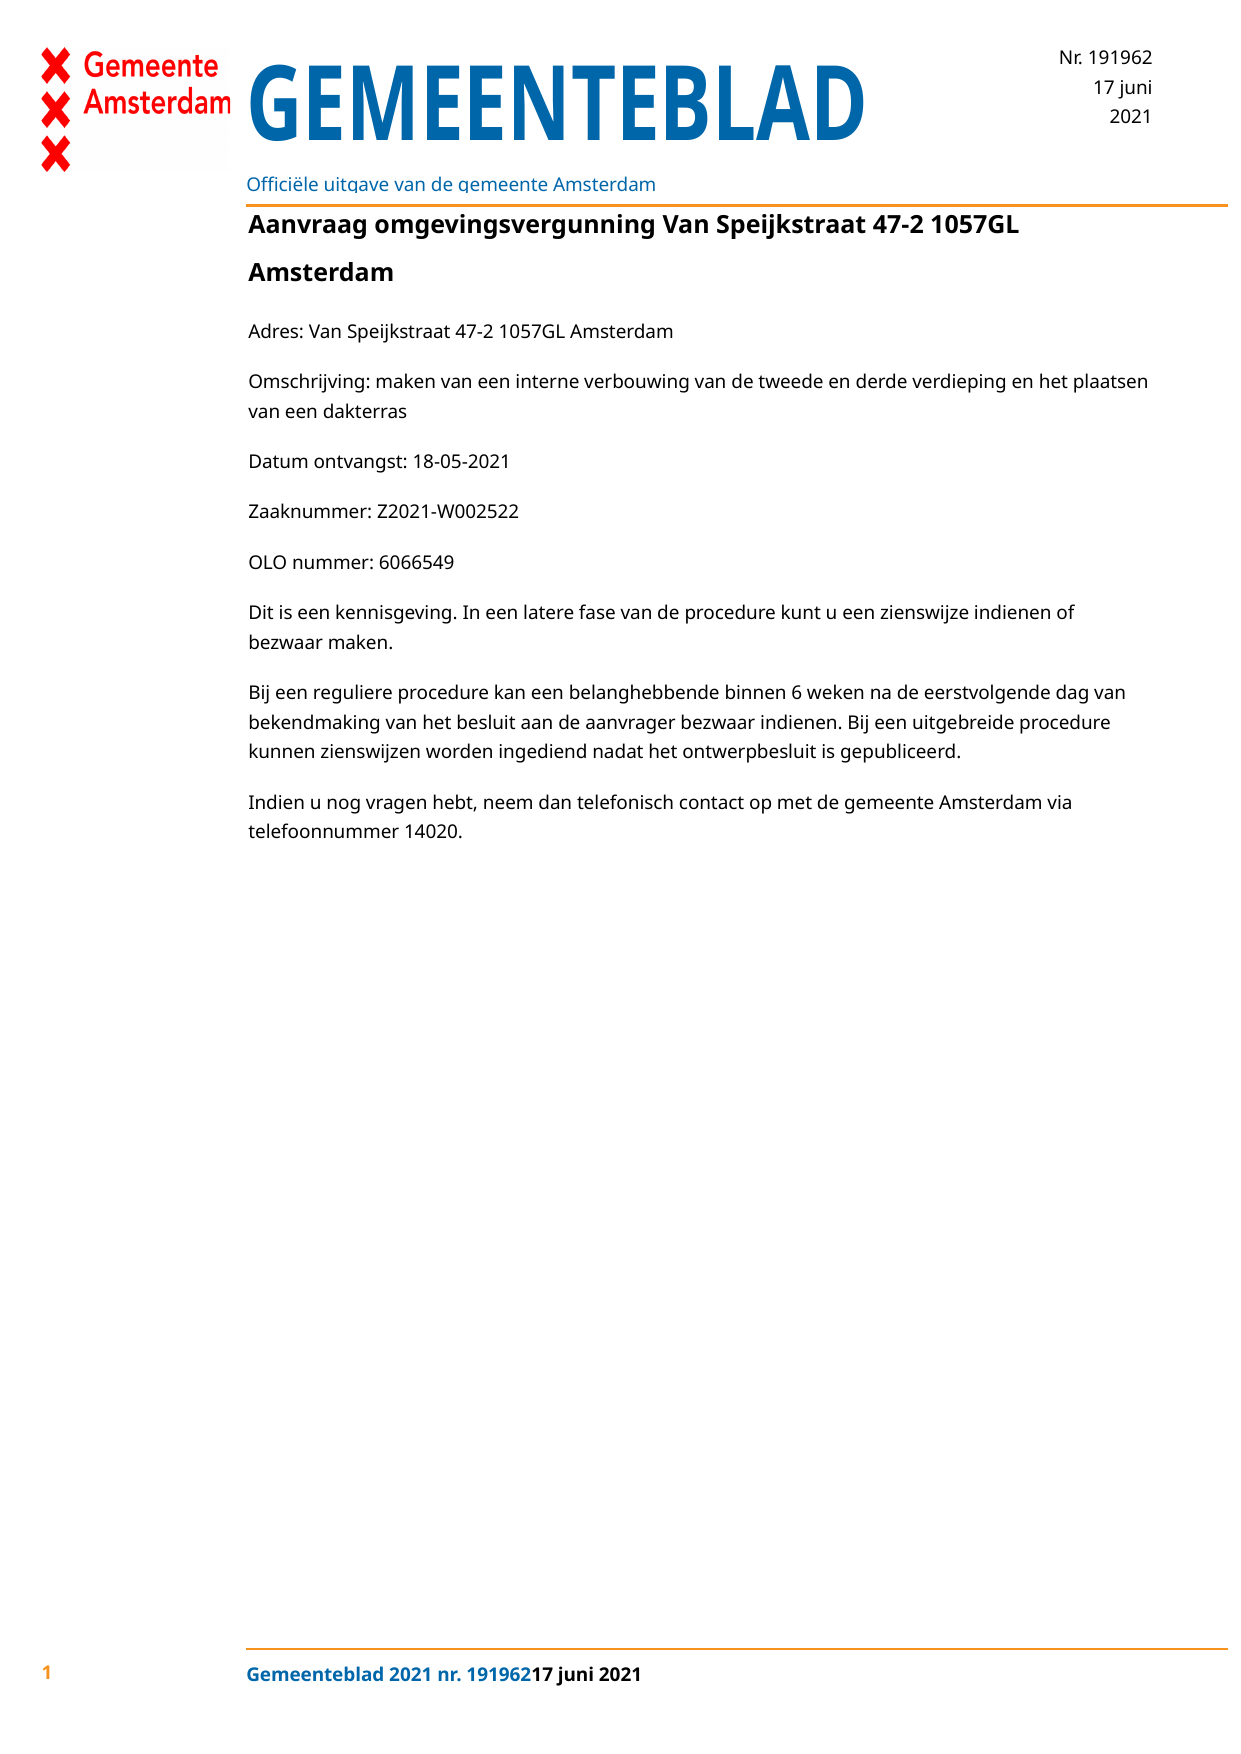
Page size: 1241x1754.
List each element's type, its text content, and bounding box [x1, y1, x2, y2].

text Zaaknummer: Z2021-W002522 [248, 499, 1152, 524]
text Omschrijving: maken van een interne verbouwing van de tweede en derde verdieping en het plaatsen van een dakterras [248, 368, 1152, 424]
text Datum ontvangst: 18-05-2021 [248, 448, 1152, 474]
text OLO nummer: 6066549 [248, 549, 1152, 575]
text Dit is een kennisgeving. In een latere fase van de procedure kunt u een zienswijze indienen of bezwaar maken. [248, 599, 1152, 655]
text Adres: Van Speijkstraat 47-2 1057GL Amsterdam [248, 318, 1152, 344]
text Aanvraag omgevingsvergunning Van Speijkstraat 47-2 1057GL Amsterdam [248, 207, 1152, 288]
text Bij een reguliere procedure kan een belanghebbende binnen 6 weken na de eerstvolgende dag van bekendmaking van het besluit aan de aanvrager bezwaar indienen. Bij een uitgebreide procedure kunnen zienswijzen worden ingediend nadat het ontwerpbesluit is gepubliceerd. [248, 679, 1152, 764]
text Indien u nog vragen hebt, neem dan telefonisch contact op met de gemeente Amsterdam via telefoonnummer 14020. [248, 789, 1152, 844]
picture [41, 47, 231, 172]
